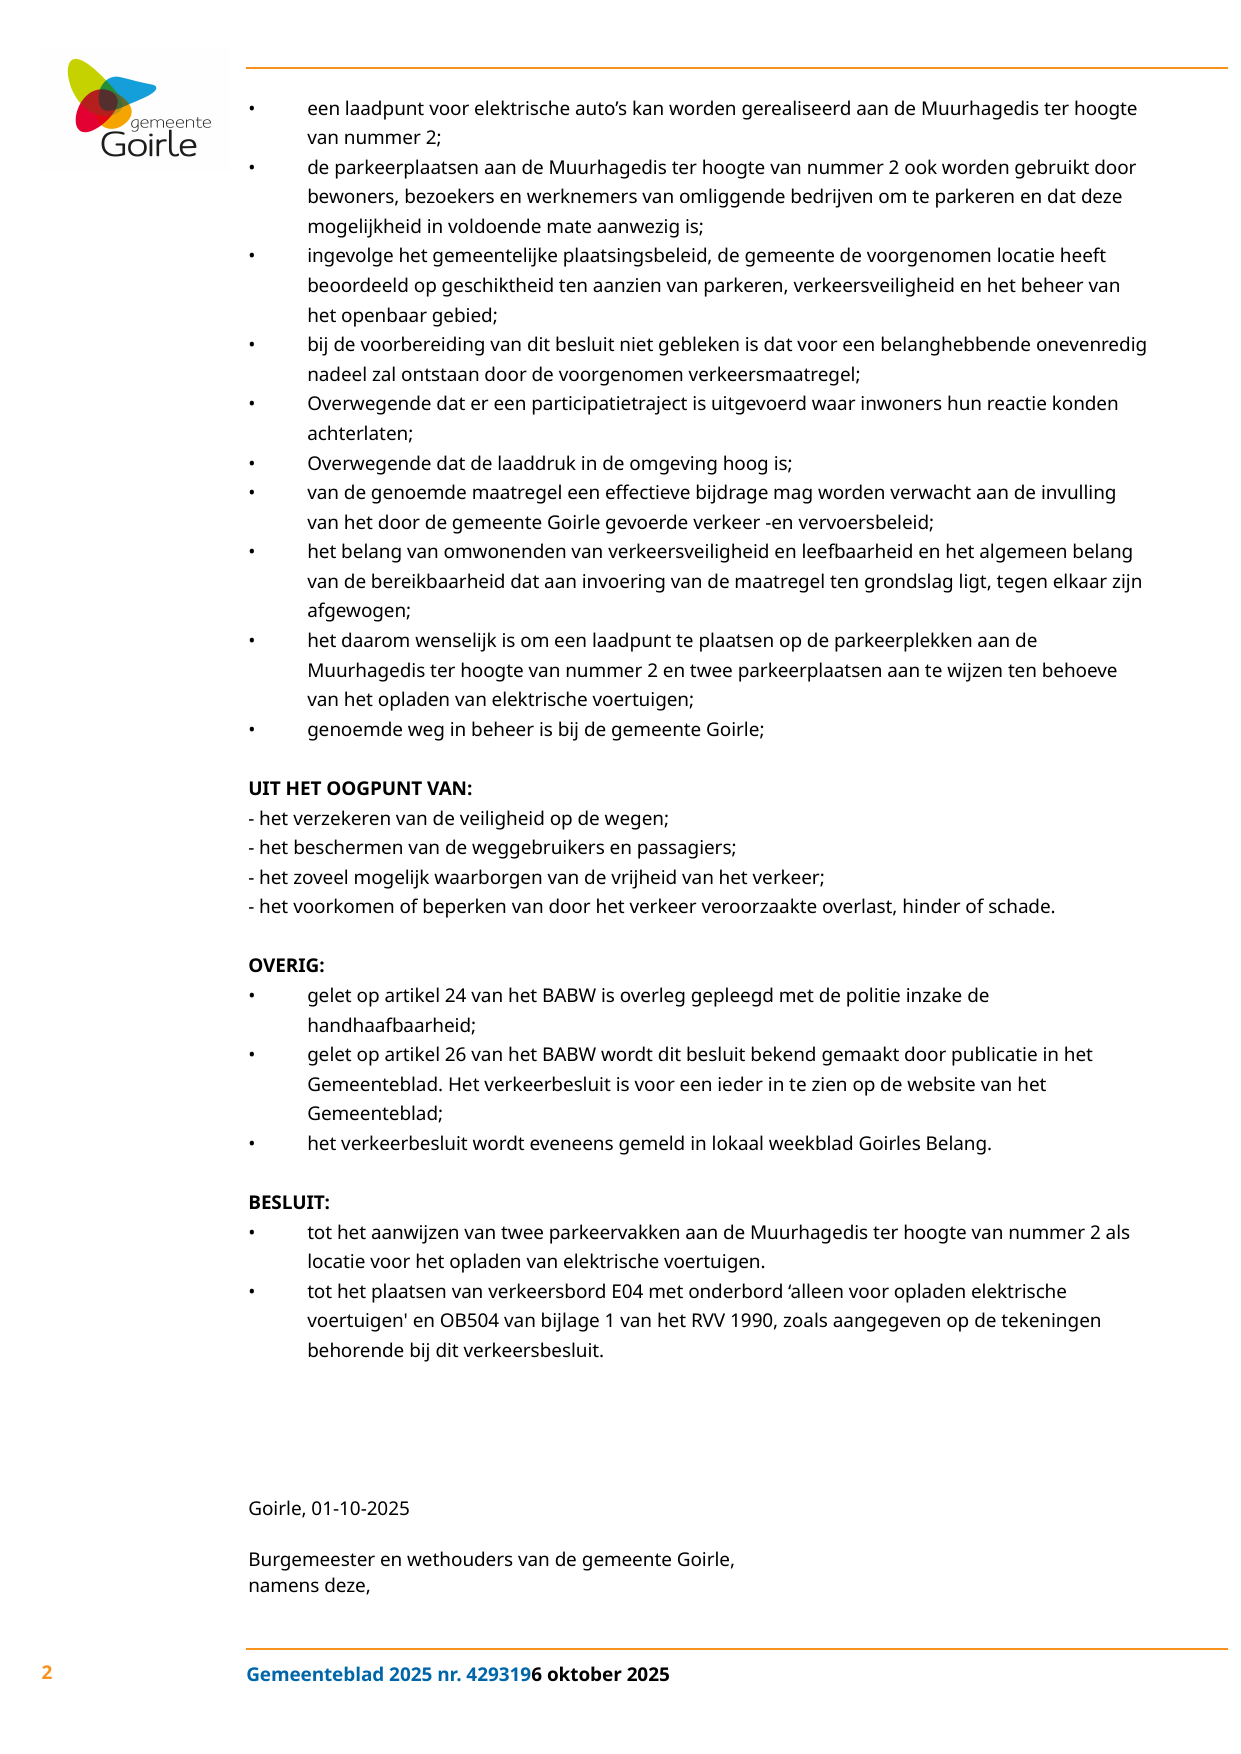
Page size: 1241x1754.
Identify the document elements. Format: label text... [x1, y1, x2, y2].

text Goirle, 01-10-2025 [248, 1495, 1152, 1520]
text - het beschermen van de weggebruikers en passagiers; [248, 834, 1152, 860]
text - het voorkomen of beperken van door het verkeer veroorzaakte overlast, hinder of schade. [248, 893, 1152, 919]
list een laadpunt voor elektrische auto’s kan worden gerealiseerd aan de Muurhagedis ter hoogte van nummer 2; [248, 95, 1152, 150]
text - het verzekeren van de veiligheid op de wegen; [248, 805, 1152, 831]
list het daarom wenselijk is om een laadpunt te plaatsen op de parkeerplekken aan de Muurhagedis ter hoogte van nummer 2 en twee parkeerplaatsen aan te wijzen ten behoeve van het opladen van elektrische voertuigen; [248, 627, 1152, 712]
text BESLUIT: [248, 1189, 1152, 1215]
list van de genoemde maatregel een effectieve bijdrage mag worden verwacht aan de invulling van het door de gemeente Goirle gevoerde verkeer -en vervoersbeleid; [248, 479, 1152, 535]
picture [41, 47, 231, 172]
text Burgemeester en wethouders van de gemeente Goirle, [248, 1546, 1152, 1572]
list het belang van omwonenden van verkeersveiligheid en leefbaarheid en het algemeen belang van de bereikbaarheid dat aan invoering van de maatregel ten grondslag ligt, tegen elkaar zijn afgewogen; [248, 538, 1152, 623]
list bij de voorbereiding van dit besluit niet gebleken is dat voor een belanghebbende onevenredig nadeel zal ontstaan door de voorgenomen verkeersmaatregel; [248, 331, 1152, 387]
text OVERIG: [248, 953, 1152, 978]
list Overwegende dat de laaddruk in de omgeving hoog is; [248, 450, 1152, 476]
text UIT HET OOGPUNT VAN: [248, 775, 1152, 801]
list tot het aanwijzen van twee parkeervakken aan de Muurhagedis ter hoogte van nummer 2 als locatie voor het opladen van elektrische voertuigen. [248, 1219, 1152, 1274]
list genoemde weg in beheer is bij de gemeente Goirle; [248, 716, 1152, 742]
list de parkeerplaatsen aan de Muurhagedis ter hoogte van nummer 2 ook worden gebruikt door bewoners, bezoekers en werknemers van omliggende bedrijven om te parkeren en dat deze mogelijkheid in voldoende mate aanwezig is; [248, 154, 1152, 239]
list tot het plaatsen van verkeersbord E04 met onderbord ‘alleen voor opladen elektrische voertuigen' en OB504 van bijlage 1 van het RVV 1990, zoals aangegeven op de tekeningen behorende bij dit verkeersbesluit. [248, 1278, 1152, 1363]
list Overwegende dat er een participatietraject is uitgevoerd waar inwoners hun reactie konden achterlaten; [248, 391, 1152, 446]
list het verkeerbesluit wordt eveneens gemeld in lokaal weekblad Goirles Belang. [248, 1130, 1152, 1156]
text - het zoveel mogelijk waarborgen van de vrijheid van het verkeer; [248, 864, 1152, 890]
list gelet op artikel 26 van het BABW wordt dit besluit bekend gemaakt door publicatie in het Gemeenteblad. Het verkeerbesluit is voor een ieder in te zien op de website van het Gemeenteblad; [248, 1041, 1152, 1126]
text namens deze, [248, 1572, 1152, 1598]
list ingevolge het gemeentelijke plaatsingsbeleid, de gemeente de voorgenomen locatie heeft beoordeeld op geschiktheid ten aanzien van parkeren, verkeersveiligheid en het beheer van het openbaar gebied; [248, 243, 1152, 328]
list gelet op artikel 24 van het BABW is overleg gepleegd met de politie inzake de handhaafbaarheid; [248, 982, 1152, 1038]
